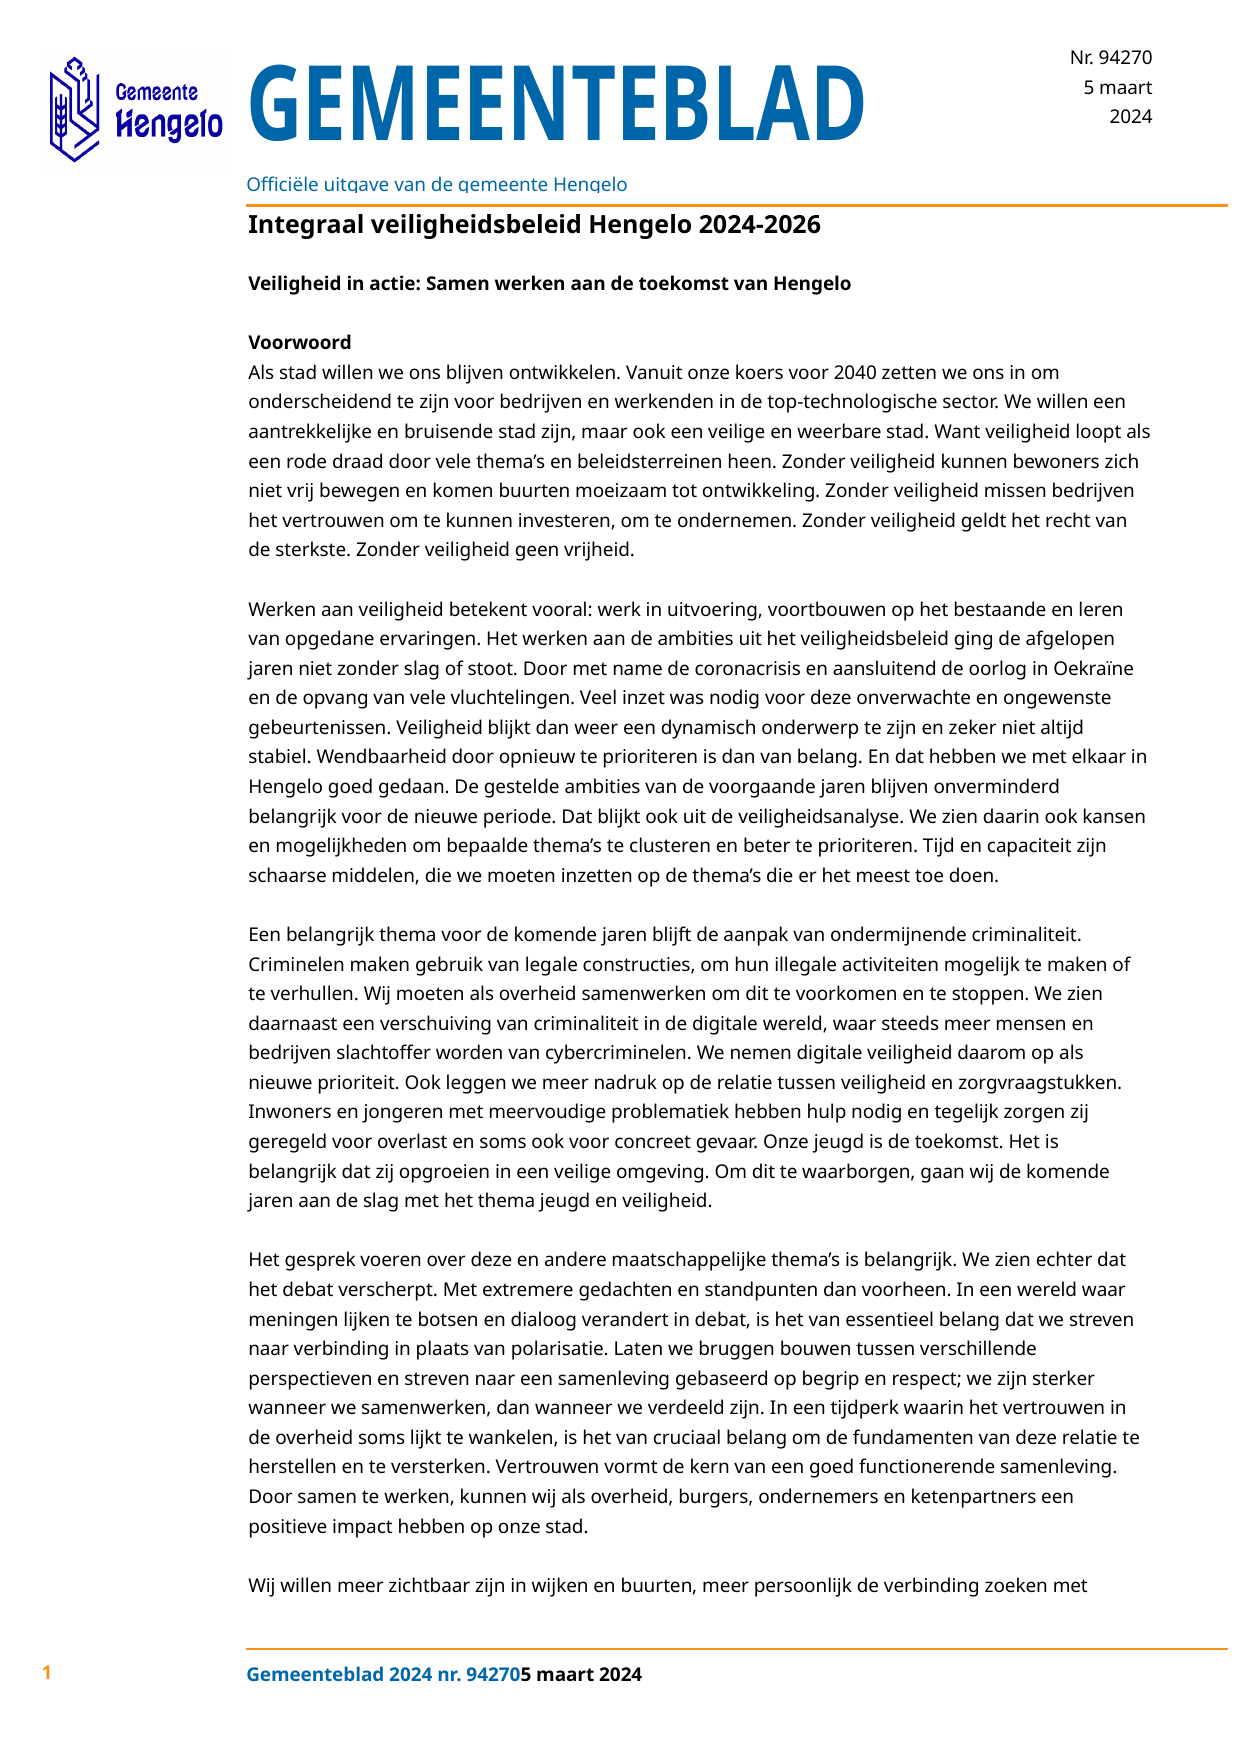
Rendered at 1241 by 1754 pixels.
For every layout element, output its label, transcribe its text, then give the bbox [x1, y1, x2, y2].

text Voorwoord [248, 329, 1152, 355]
text Werken aan veiligheid betekent vooral: werk in uitvoering, voortbouwen op het bestaande en leren van opgedane ervaringen. Het werken aan de ambities uit het veiligheidsbeleid ging de afgelopen jaren niet zonder slag of stoot. Door met name de coronacrisis en aansluitend de oorlog in Oekraïne en de opvang van vele vluchtelingen. Veel inzet was nodig voor deze onverwachte en ongewenste gebeurtenissen. Veiligheid blijkt dan weer een dynamisch onderwerp te zijn en zeker niet altijd stabiel. Wendbaarheid door opnieuw te prioriteren is dan van belang. En dat hebben we met elkaar in Hengelo goed gedaan. De gestelde ambities van de voorgaande jaren blijven onverminderd belangrijk voor de nieuwe periode. Dat blijkt ook uit de veiligheidsanalyse. We zien daarin ook kansen en mogelijkheden om bepaalde thema’s te clusteren en beter te prioriteren. Tijd en capaciteit zijn schaarse middelen, die we moeten inzetten op de thema’s die er het meest toe doen. [248, 596, 1152, 888]
text Een belangrijk thema voor de komende jaren blijft de aanpak van ondermijnende criminaliteit. Criminelen maken gebruik van legale constructies, om hun illegale activiteiten mogelijk te maken of te verhullen. Wij moeten als overheid samenwerken om dit te voorkomen en te stoppen. We zien daarnaast een verschuiving van criminaliteit in de digitale wereld, waar steeds meer mensen en bedrijven slachtoffer worden van cybercriminelen. We nemen digitale veiligheid daarom op als nieuwe prioriteit. Ook leggen we meer nadruk op de relatie tussen veiligheid en zorgvraagstukken. Inwoners en jongeren met meervoudige problematiek hebben hulp nodig en tegelijk zorgen zij geregeld voor overlast en soms ook voor concreet gevaar. Onze jeugd is de toekomst. Het is belangrijk dat zij opgroeien in een veilige omgeving. Om dit te waarborgen, gaan wij de komende jaren aan de slag met het thema jeugd en veiligheid. [248, 921, 1152, 1213]
text Het gesprek voeren over deze en andere maatschappelijke thema’s is belangrijk. We zien echter dat het debat verscherpt. Met extremere gedachten en standpunten dan voorheen. In een wereld waar meningen lijken te botsen en dialoog verandert in debat, is het van essentieel belang dat we streven naar verbinding in plaats van polarisatie. Laten we bruggen bouwen tussen verschillende perspectieven en streven naar een samenleving gebaseerd op begrip en respect; we zijn sterker wanneer we samenwerken, dan wanneer we verdeeld zijn. In een tijdperk waarin het vertrouwen in de overheid soms lijkt te wankelen, is het van cruciaal belang om de fundamenten van deze relatie te herstellen en te versterken. Vertrouwen vormt de kern van een goed functionerende samenleving. Door samen te werken, kunnen wij als overheid, burgers, ondernemers en ketenpartners een positieve impact hebben op onze stad. [248, 1247, 1152, 1538]
picture [41, 47, 231, 172]
text Integraal veiligheidsbeleid Hengelo 2024-2026 [248, 207, 1152, 241]
text Als stad willen we ons blijven ontwikkelen. Vanuit onze koers voor 2040 zetten we ons in om onderscheidend te zijn voor bedrijven en werkenden in de top-technologische sector. We willen een aantrekkelijke en bruisende stad zijn, maar ook een veilige en weerbare stad. Want veiligheid loopt als een rode draad door vele thema’s en beleidsterreinen heen. Zonder veiligheid kunnen bewoners zich niet vrij bewegen en komen buurten moeizaam tot ontwikkeling. Zonder veiligheid missen bedrijven het vertrouwen om te kunnen investeren, om te ondernemen. Zonder veiligheid geldt het recht van de sterkste. Zonder veiligheid geen vrijheid. [248, 359, 1152, 562]
text Veiligheid in actie: Samen werken aan de toekomst van Hengelo [248, 270, 1152, 296]
text Wij willen meer zichtbaar zijn in wijken en buurten, meer persoonlijk de verbinding zoeken met [248, 1572, 1152, 1598]
